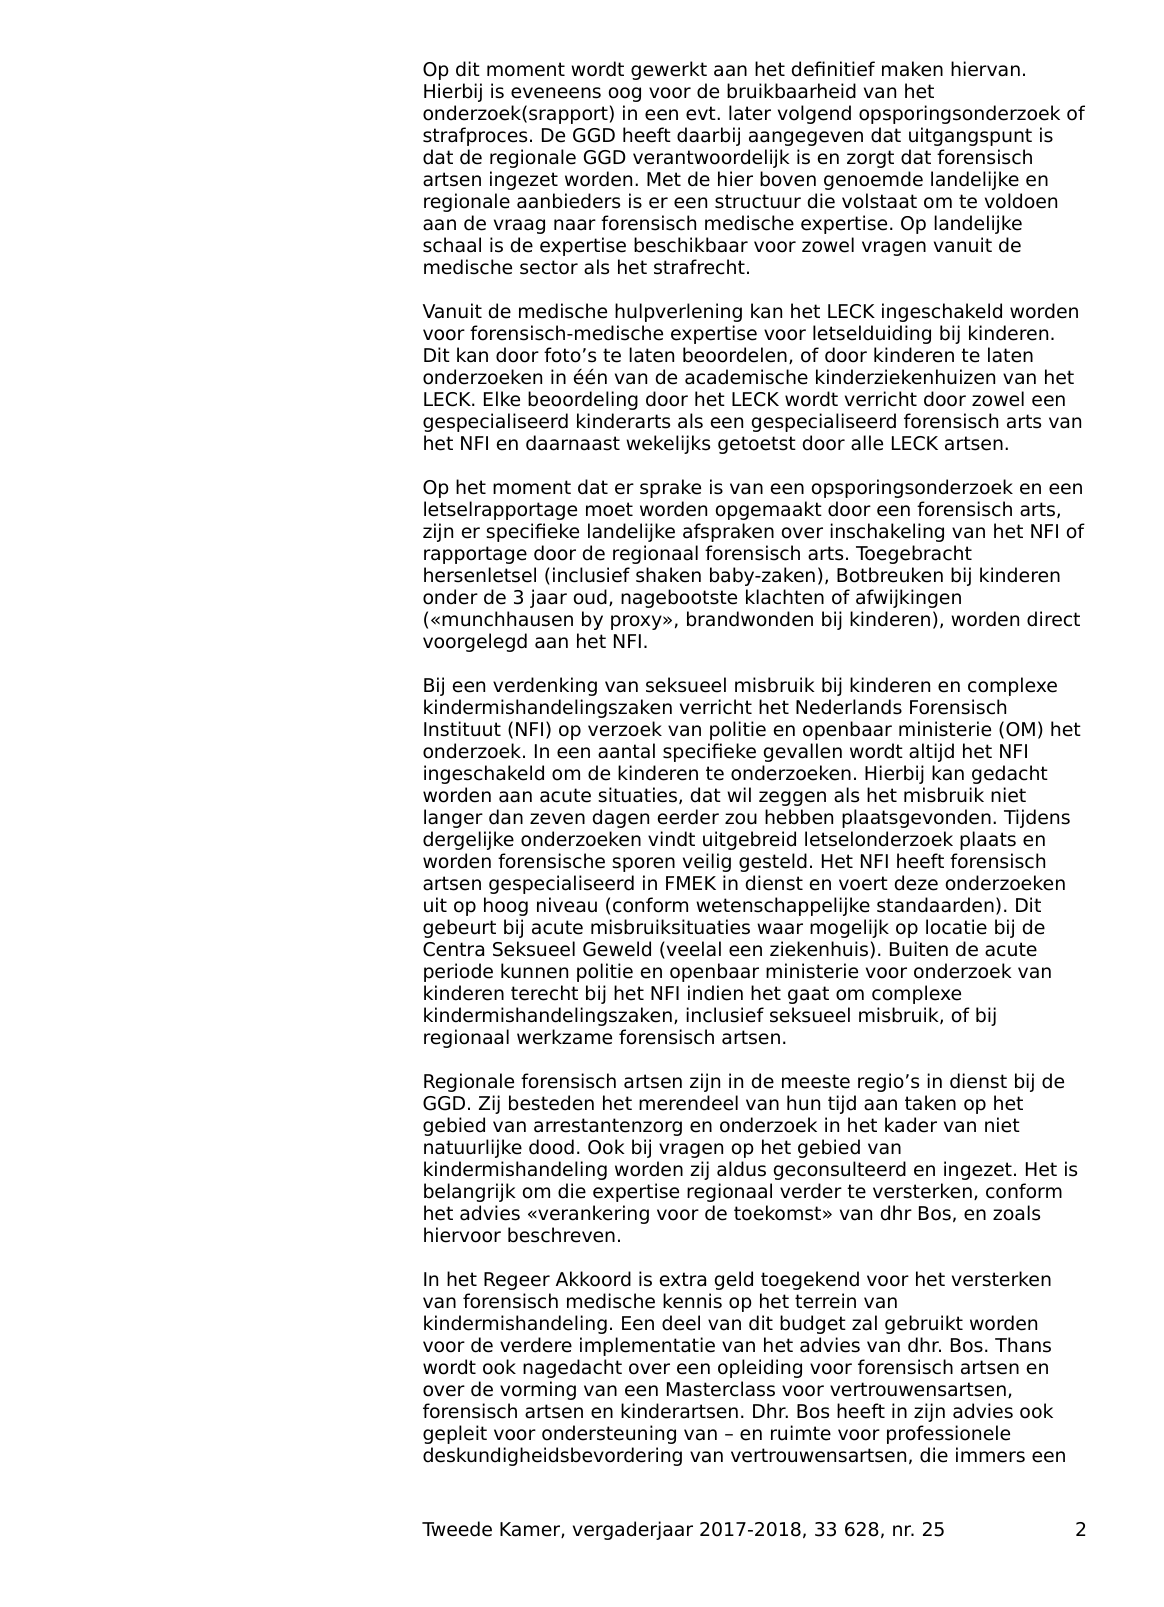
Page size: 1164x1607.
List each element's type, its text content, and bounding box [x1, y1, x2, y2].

text Op het moment dat er sprake is van een opsporingsonderzoek en een letselrapportage moet worden opgemaakt door een forensisch arts, zijn er specifieke landelijke afspraken over inschakeling van het NFI of rapportage door de regionaal forensisch arts. Toegebracht hersenletsel (inclusief shaken baby-zaken), Botbreuken bij kinderen onder de 3 jaar oud, nagebootste klachten of afwijkingen («munchhausen by proxy», brandwonden bij kinderen), worden direct voorgelegd aan het NFI. [422, 477, 1087, 653]
text In het Regeer Akkoord is extra geld toegekend voor het versterken van forensisch medische kennis op het terrein van kindermishandeling. Een deel van dit budget zal gebruikt worden voor de verdere implementatie van het advies van dhr. Bos. Thans wordt ook nagedacht over een opleiding voor forensisch artsen en over de vorming van een Masterclass voor vertrouwensartsen, forensisch artsen en kinderartsen. Dhr. Bos heeft in zijn advies ook gepleit voor ondersteuning van – en ruimte voor professionele deskundigheidsbevordering van vertrouwensartsen, die immers een [422, 1269, 1087, 1467]
text Regionale forensisch artsen zijn in de meeste regio’s in dienst bij de GGD. Zij besteden het merendeel van hun tijd aan taken op het gebied van arrestantenzorg en onderzoek in het kader van niet natuurlijke dood. Ook bij vragen op het gebied van kindermishandeling worden zij aldus geconsulteerd en ingezet. Het is belangrijk om die expertise regionaal verder te versterken, conform het advies «verankering voor de toekomst» van dhr Bos, en zoals hiervoor beschreven. [422, 1071, 1087, 1247]
text Bij een verdenking van seksueel misbruik bij kinderen en complexe kindermishandelingszaken verricht het Nederlands Forensisch Instituut (NFI) op verzoek van politie en openbaar ministerie (OM) het onderzoek. In een aantal specifieke gevallen wordt altijd het NFI ingeschakeld om de kinderen te onderzoeken. Hierbij kan gedacht worden aan acute situaties, dat wil zeggen als het misbruik niet langer dan zeven dagen eerder zou hebben plaatsgevonden. Tijdens dergelijke onderzoeken vindt uitgebreid letselonderzoek plaats en worden forensische sporen veilig gesteld. Het NFI heeft forensisch artsen gespecialiseerd in FMEK in dienst en voert deze onderzoeken uit op hoog niveau (conform wetenschappelijke standaarden). Dit gebeurt bij acute misbruiksituaties waar mogelijk op locatie bij de Centra Seksueel Geweld (veelal een ziekenhuis). Buiten de acute periode kunnen politie en openbaar ministerie voor onderzoek van kinderen terecht bij het NFI indien het gaat om complexe kindermishandelingszaken, inclusief seksueel misbruik, of bij regionaal werkzame forensisch artsen. [422, 675, 1087, 1049]
text Op dit moment wordt gewerkt aan het definitief maken hiervan. Hierbij is eveneens oog voor de bruikbaarheid van het onderzoek(srapport) in een evt. later volgend opsporingsonderzoek of strafproces. De GGD heeft daarbij aangegeven dat uitgangspunt is dat de regionale GGD verantwoordelijk is en zorgt dat forensisch artsen ingezet worden. Met de hier boven genoemde landelijke en regionale aanbieders is er een structuur die volstaat om te voldoen aan de vraag naar forensisch medische expertise. Op landelijke schaal is de expertise beschikbaar voor zowel vragen vanuit de medische sector als het strafrecht. [422, 59, 1087, 279]
text Vanuit de medische hulpverlening kan het LECK ingeschakeld worden voor forensisch-medische expertise voor letselduiding bij kinderen. Dit kan door foto’s te laten beoordelen, of door kinderen te laten onderzoeken in één van de academische kinderziekenhuizen van het LECK. Elke beoordeling door het LECK wordt verricht door zowel een gespecialiseerd kinderarts als een gespecialiseerd forensisch arts van het NFI en daarnaast wekelijks getoetst door alle LECK artsen. [422, 301, 1087, 455]
